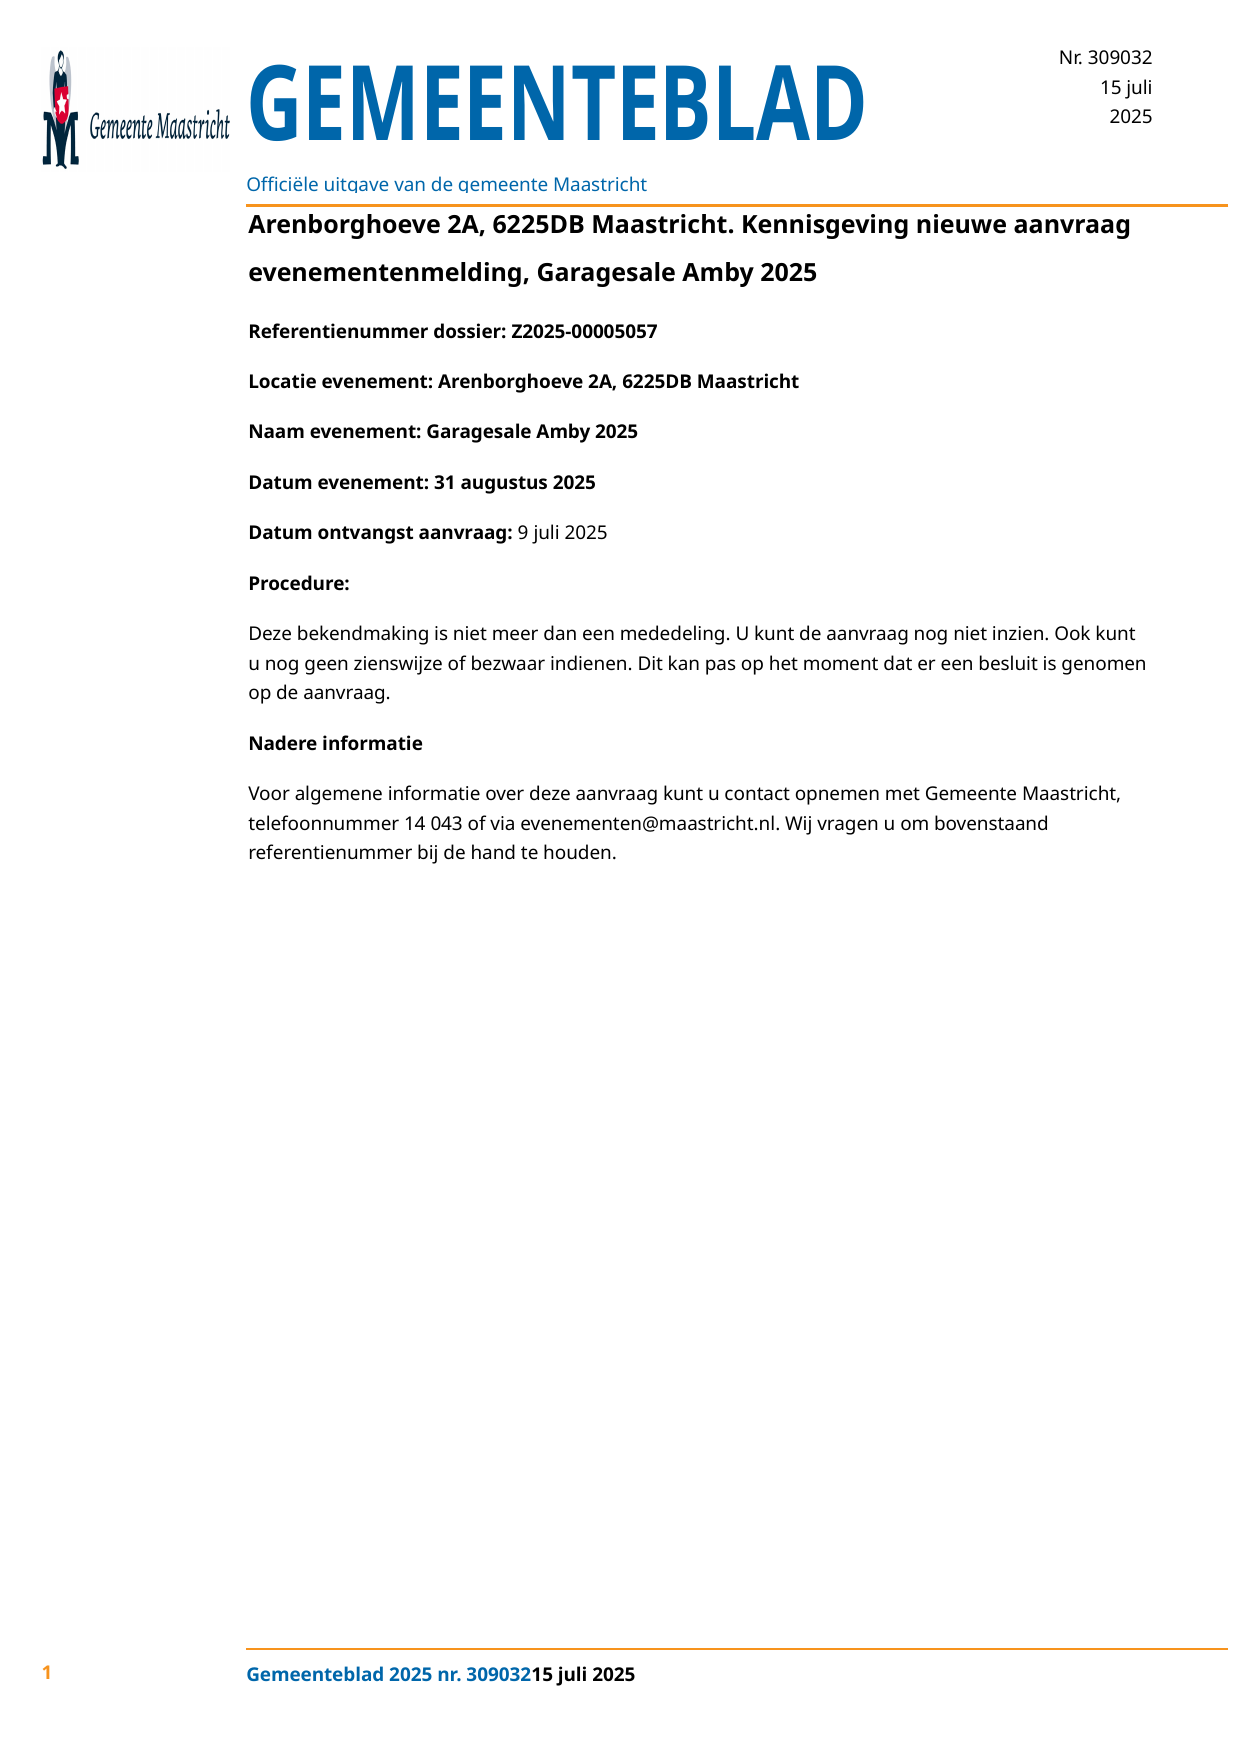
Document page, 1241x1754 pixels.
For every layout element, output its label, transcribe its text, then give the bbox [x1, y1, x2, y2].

text Naam evenement: Garagesale Amby 2025 [248, 419, 1152, 444]
text Arenborghoeve 2A, 6225DB Maastricht. Kennisgeving nieuwe aanvraag evenementenmelding, Garagesale Amby 2025 [248, 207, 1152, 288]
text Deze bekendmaking is niet meer dan een mededeling. U kunt de aanvraag nog niet inzien. Ook kunt u nog geen zienswijze of bezwaar indienen. Dit kan pas op het moment dat er een besluit is genomen op de aanvraag. [248, 620, 1152, 705]
text Datum ontvangst aanvraag: 9 juli 2025 [248, 519, 1152, 545]
text Voor algemene informatie over deze aanvraag kunt u contact opnemen met Gemeente Maastricht, telefoonnummer 14 043 of via evenementen@maastricht.nl. Wij vragen u om bovenstaand referentienummer bij de hand te houden. [248, 780, 1152, 865]
text Referentienummer dossier: Z2025-00005057 [248, 318, 1152, 344]
text Procedure: [248, 570, 1152, 596]
picture [41, 47, 231, 172]
text Datum evenement: 31 augustus 2025 [248, 469, 1152, 495]
text Locatie evenement: Arenborghoeve 2A, 6225DB Maastricht [248, 368, 1152, 394]
text Nadere informatie [248, 730, 1152, 756]
